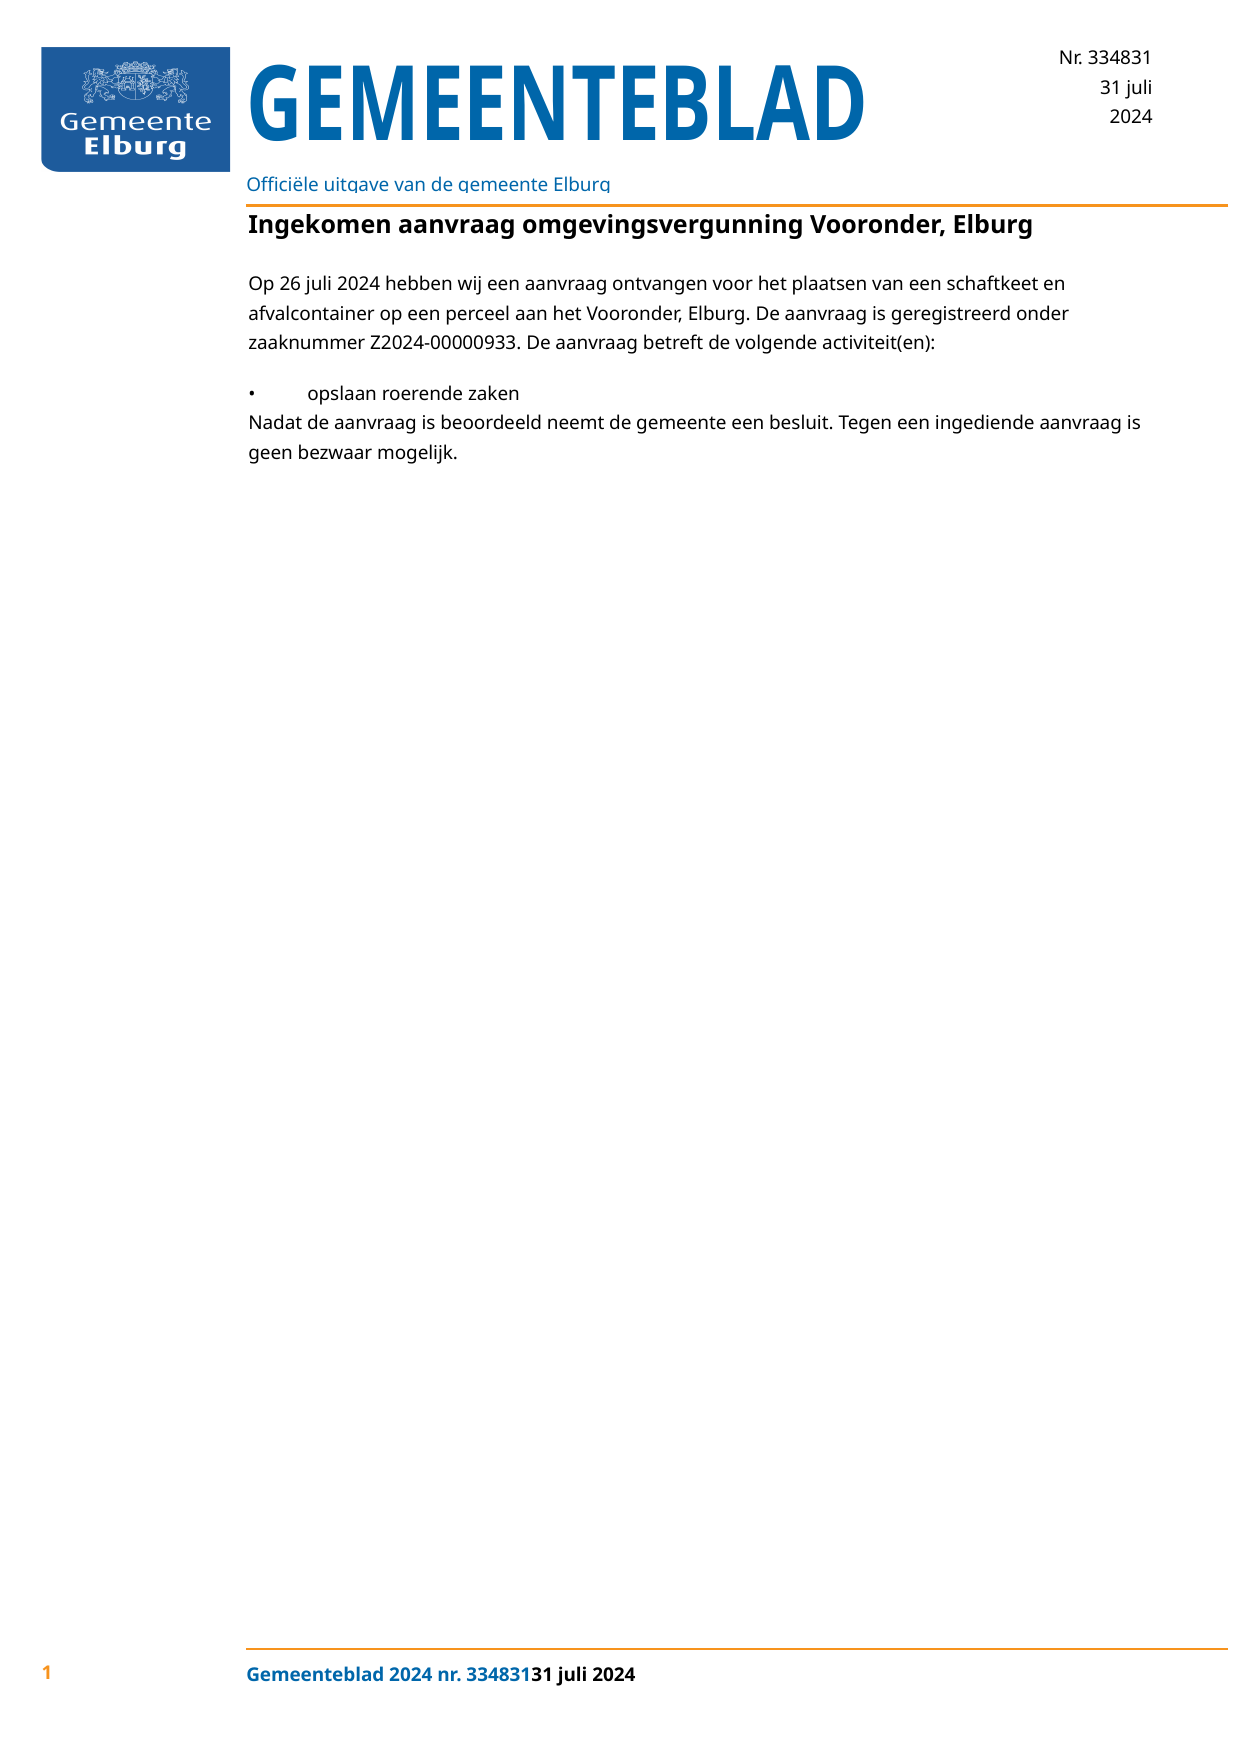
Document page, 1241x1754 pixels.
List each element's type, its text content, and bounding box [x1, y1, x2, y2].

list opslaan roerende zaken [248, 380, 1152, 406]
picture [41, 47, 231, 172]
text Op 26 juli 2024 hebben wij een aanvraag ontvangen voor het plaatsen van een schaftkeet en afvalcontainer op een perceel aan het Vooronder, Elburg. De aanvraag is geregistreerd onder zaaknummer Z2024-00000933. De aanvraag betreft de volgende activiteit(en): [248, 270, 1152, 355]
text Nadat de aanvraag is beoordeeld neemt de gemeente een besluit. Tegen een ingediende aanvraag is geen bezwaar mogelijk. [248, 409, 1152, 465]
text Ingekomen aanvraag omgevingsvergunning Vooronder, Elburg [248, 207, 1152, 241]
